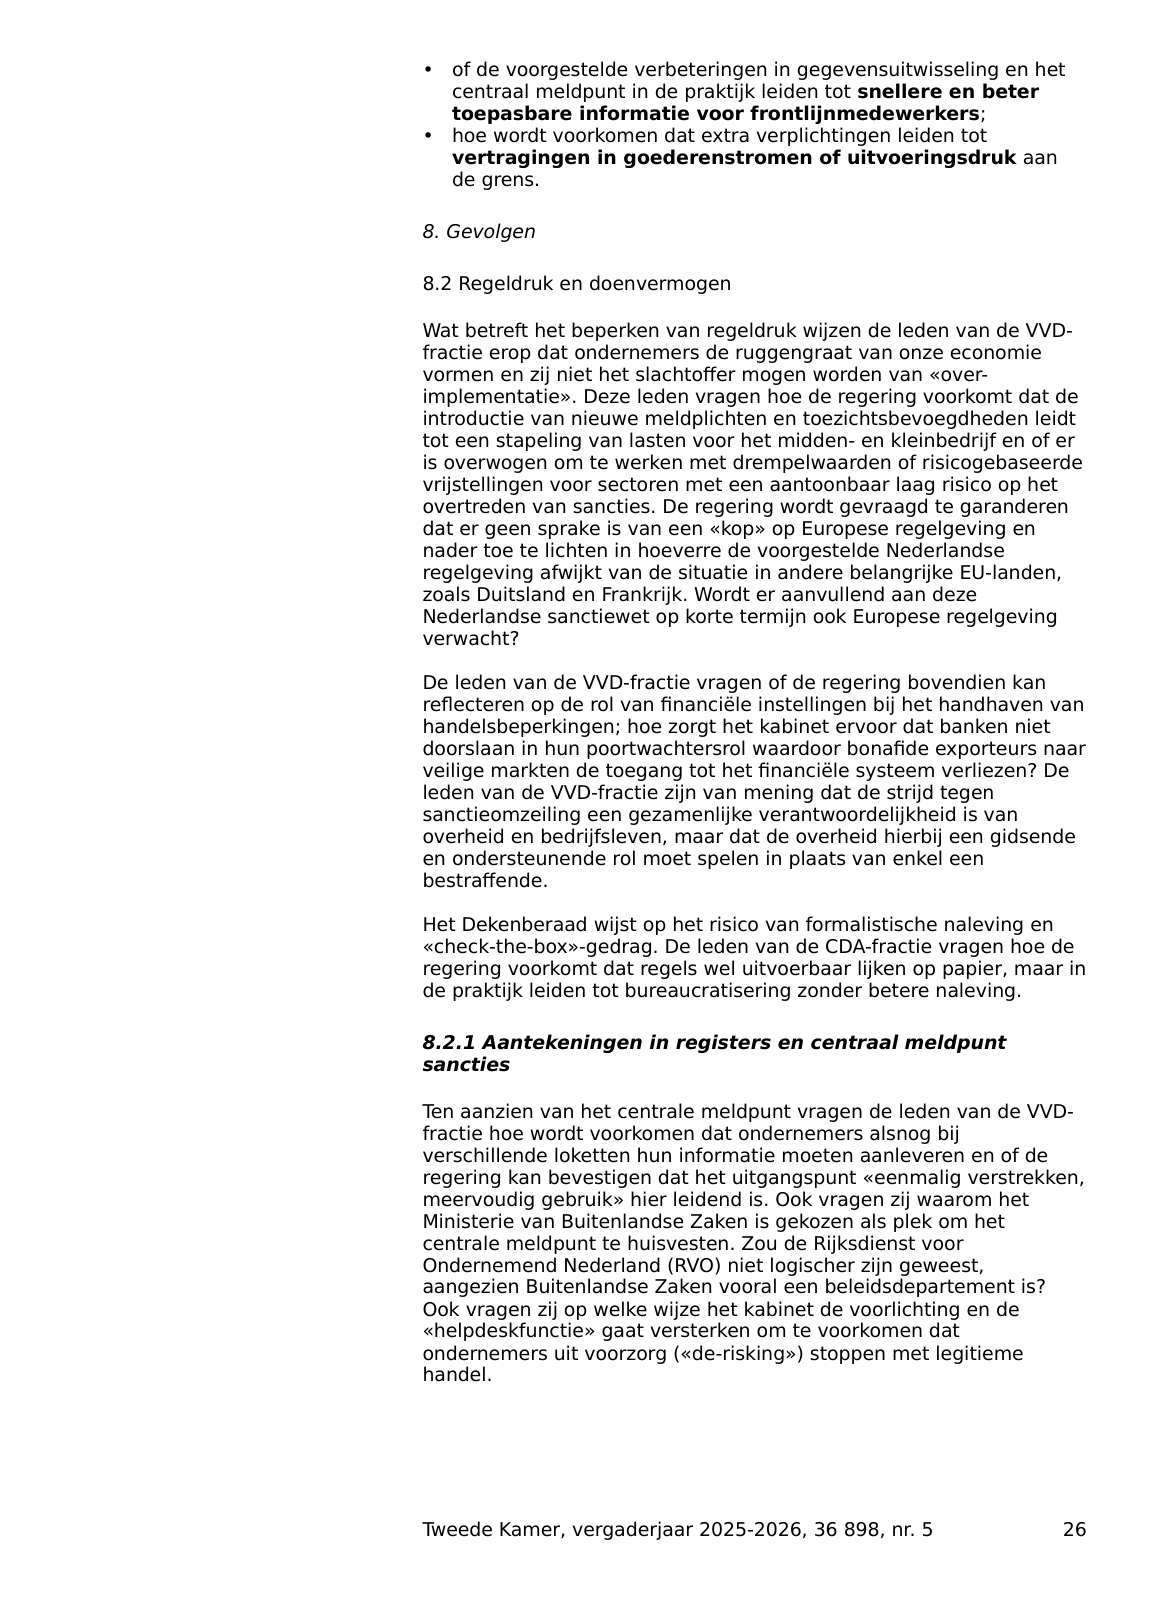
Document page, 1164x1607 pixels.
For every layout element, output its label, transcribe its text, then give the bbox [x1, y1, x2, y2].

text Wat betreft het beperken van regeldruk wijzen de leden van de VVD-fractie erop dat ondernemers de ruggengraat van onze economie vormen en zij niet het slachtoffer mogen worden van «over-implementatie». Deze leden vragen hoe de regering voorkomt dat de introductie van nieuwe meldplichten en toezichtsbevoegdheden leidt tot een stapeling van lasten voor het midden- en kleinbedrijf en of er is overwogen om te werken met drempelwaarden of risicogebaseerde vrijstellingen voor sectoren met een aantoonbaar laag risico op het overtreden van sancties. De regering wordt gevraagd te garanderen dat er geen sprake is van een «kop» op Europese regelgeving en nader toe te lichten in hoeverre de voorgestelde Nederlandse regelgeving afwijkt van de situatie in andere belangrijke EU-landen, zoals Duitsland en Frankrijk. Wordt er aanvullend aan deze Nederlandse sanctiewet op korte termijn ook Europese regelgeving verwacht? [422, 320, 1087, 649]
text Het Dekenberaad wijst op het risico van formalistische naleving en «check-the-box»-gedrag. De leden van de CDA-fractie vragen hoe de regering voorkomt dat regels wel uitvoerbaar lijken op papier, maar in de praktijk leiden tot bureaucratisering zonder betere naleving. [422, 914, 1087, 1002]
text De leden van de VVD-fractie vragen of de regering bovendien kan reflecteren op de rol van financiële instellingen bij het handhaven van handelsbeperkingen; hoe zorgt het kabinet ervoor dat banken niet doorslaan in hun poortwachtersrol waardoor bonafide exporteurs naar veilige markten de toegang tot het financiële systeem verliezen? De leden van de VVD-fractie zijn van mening dat de strijd tegen sanctieomzeiling een gezamenlijke verantwoordelijkheid is van overheid en bedrijfsleven, maar dat de overheid hierbij een gidsende en ondersteunende rol moet spelen in plaats van enkel een bestraffende. [422, 672, 1087, 892]
text • hoe wordt voorkomen dat extra verplichtingen leiden tot vertragingen in goederenstromen of uitvoeringsdruk aan de grens. [422, 125, 1087, 191]
text Ten aanzien van het centrale meldpunt vragen de leden van de VVD-fractie hoe wordt voorkomen dat ondernemers alsnog bij verschillende loketten hun informatie moeten aanleveren en of de regering kan bevestigen dat het uitgangspunt «eenmalig verstrekken, meervoudig gebruik» hier leidend is. Ook vragen zij waarom het Ministerie van Buitenlandse Zaken is gekozen als plek om het centrale meldpunt te huisvesten. Zou de Rijksdienst voor Ondernemend Nederland (RVO) niet logischer zijn geweest, aangezien Buitenlandse Zaken vooral een beleidsdepartement is? Ook vragen zij op welke wijze het kabinet de voorlichting en de «helpdeskfunctie» gaat versterken om te voorkomen dat ondernemers uit voorzorg («de-risking») stoppen met legitieme handel. [422, 1101, 1087, 1386]
subtitle 8.2.1 Aantekeningen in registers en centraal meldpunt sancties [422, 1032, 1087, 1076]
text • of de voorgestelde verbeteringen in gegevensuitwisseling en het centraal meldpunt in de praktijk leiden tot snellere en beter toepasbare informatie voor frontlijnmedewerkers; [422, 59, 1087, 125]
subtitle 8.2 Regeldruk en doenvermogen [422, 273, 1087, 295]
subtitle 8. Gevolgen [422, 221, 1087, 243]
